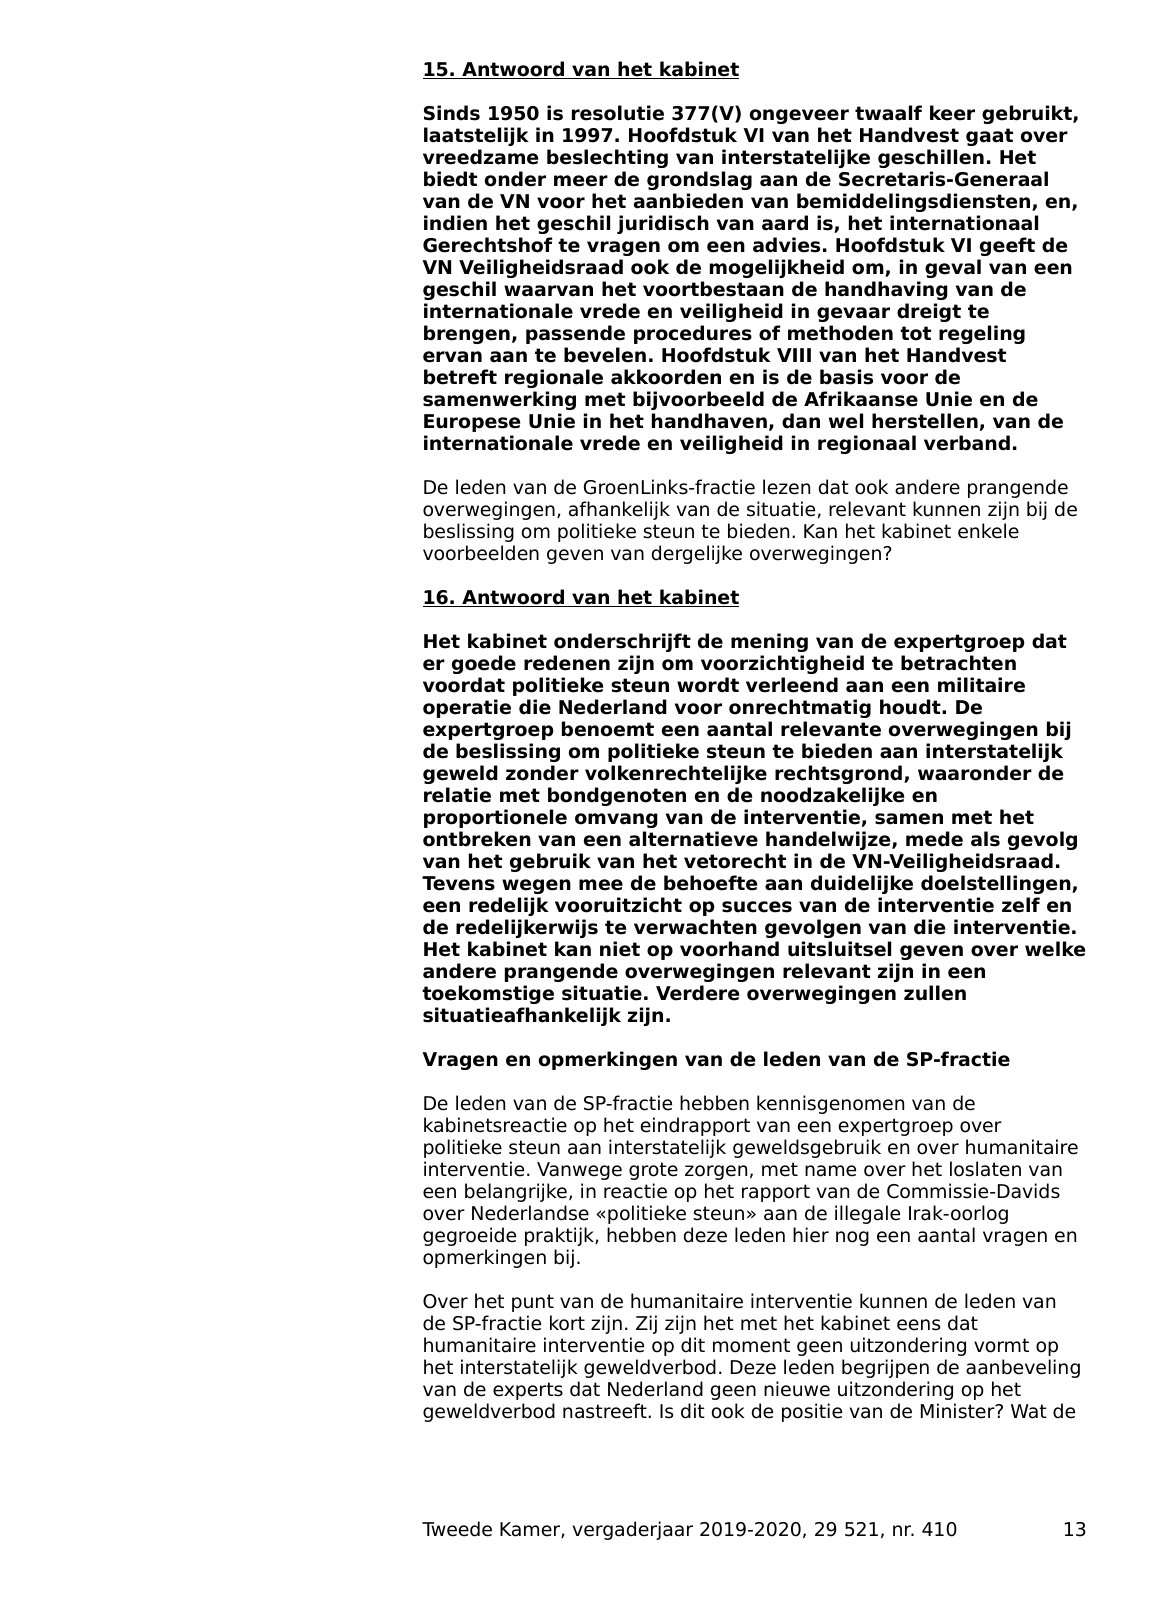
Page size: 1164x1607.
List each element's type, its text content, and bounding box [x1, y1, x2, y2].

subtitle 15. Antwoord van het kabinet [422, 59, 1087, 81]
text Het kabinet onderschrijft de mening van de expertgroep dat er goede redenen zijn om voorzichtigheid te betrachten voordat politieke steun wordt verleend aan een militaire operatie die Nederland voor onrechtmatig houdt. De expertgroep benoemt een aantal relevante overwegingen bij de beslissing om politieke steun te bieden aan interstatelijk geweld zonder volkenrechtelijke rechtsgrond, waaronder de relatie met bondgenoten en de noodzakelijke en proportionele omvang van de interventie, samen met het ontbreken van een alternatieve handelwijze, mede als gevolg van het gebruik van het vetorecht in de VN-Veiligheidsraad. Tevens wegen mee de behoefte aan duidelijke doelstellingen, een redelijk vooruitzicht op succes van de interventie zelf en de redelijkerwijs te verwachten gevolgen van die interventie. Het kabinet kan niet op voorhand uitsluitsel geven over welke andere prangende overwegingen relevant zijn in een toekomstige situatie. Verdere overwegingen zullen situatieafhankelijk zijn. [422, 631, 1087, 1027]
text De leden van de SP-fractie hebben kennisgenomen van de kabinetsreactie op het eindrapport van een expertgroep over politieke steun aan interstatelijk geweldsgebruik en over humanitaire interventie. Vanwege grote zorgen, met name over het loslaten van een belangrijke, in reactie op het rapport van de Commissie-Davids over Nederlandse «politieke steun» aan de illegale Irak-oorlog gegroeide praktijk, hebben deze leden hier nog een aantal vragen en opmerkingen bij. [422, 1093, 1087, 1269]
text De leden van de GroenLinks-fractie lezen dat ook andere prangende overwegingen, afhankelijk van de situatie, relevant kunnen zijn bij de beslissing om politieke steun te bieden. Kan het kabinet enkele voorbeelden geven van dergelijke overwegingen? [422, 477, 1087, 565]
subtitle 16. Antwoord van het kabinet [422, 587, 1087, 609]
subtitle Vragen en opmerkingen van de leden van de SP-fractie [422, 1049, 1087, 1071]
text Over het punt van de humanitaire interventie kunnen de leden van de SP-fractie kort zijn. Zij zijn het met het kabinet eens dat humanitaire interventie op dit moment geen uitzondering vormt op het interstatelijk geweldverbod. Deze leden begrijpen de aanbeveling van de experts dat Nederland geen nieuwe uitzondering op het geweldverbod nastreeft. Is dit ook de positie van de Minister? Wat de [422, 1291, 1087, 1423]
text Sinds 1950 is resolutie 377(V) ongeveer twaalf keer gebruikt, laatstelijk in 1997. Hoofdstuk VI van het Handvest gaat over vreedzame beslechting van interstatelijke geschillen. Het biedt onder meer de grondslag aan de Secretaris-Generaal van de VN voor het aanbieden van bemiddelingsdiensten, en, indien het geschil juridisch van aard is, het internationaal Gerechtshof te vragen om een advies. Hoofdstuk VI geeft de VN Veiligheidsraad ook de mogelijkheid om, in geval van een geschil waarvan het voortbestaan de handhaving van de internationale vrede en veiligheid in gevaar dreigt te brengen, passende procedures of methoden tot regeling ervan aan te bevelen. Hoofdstuk VIII van het Handvest betreft regionale akkoorden en is de basis voor de samenwerking met bijvoorbeeld de Afrikaanse Unie en de Europese Unie in het handhaven, dan wel herstellen, van de internationale vrede en veiligheid in regionaal verband. [422, 103, 1087, 455]
